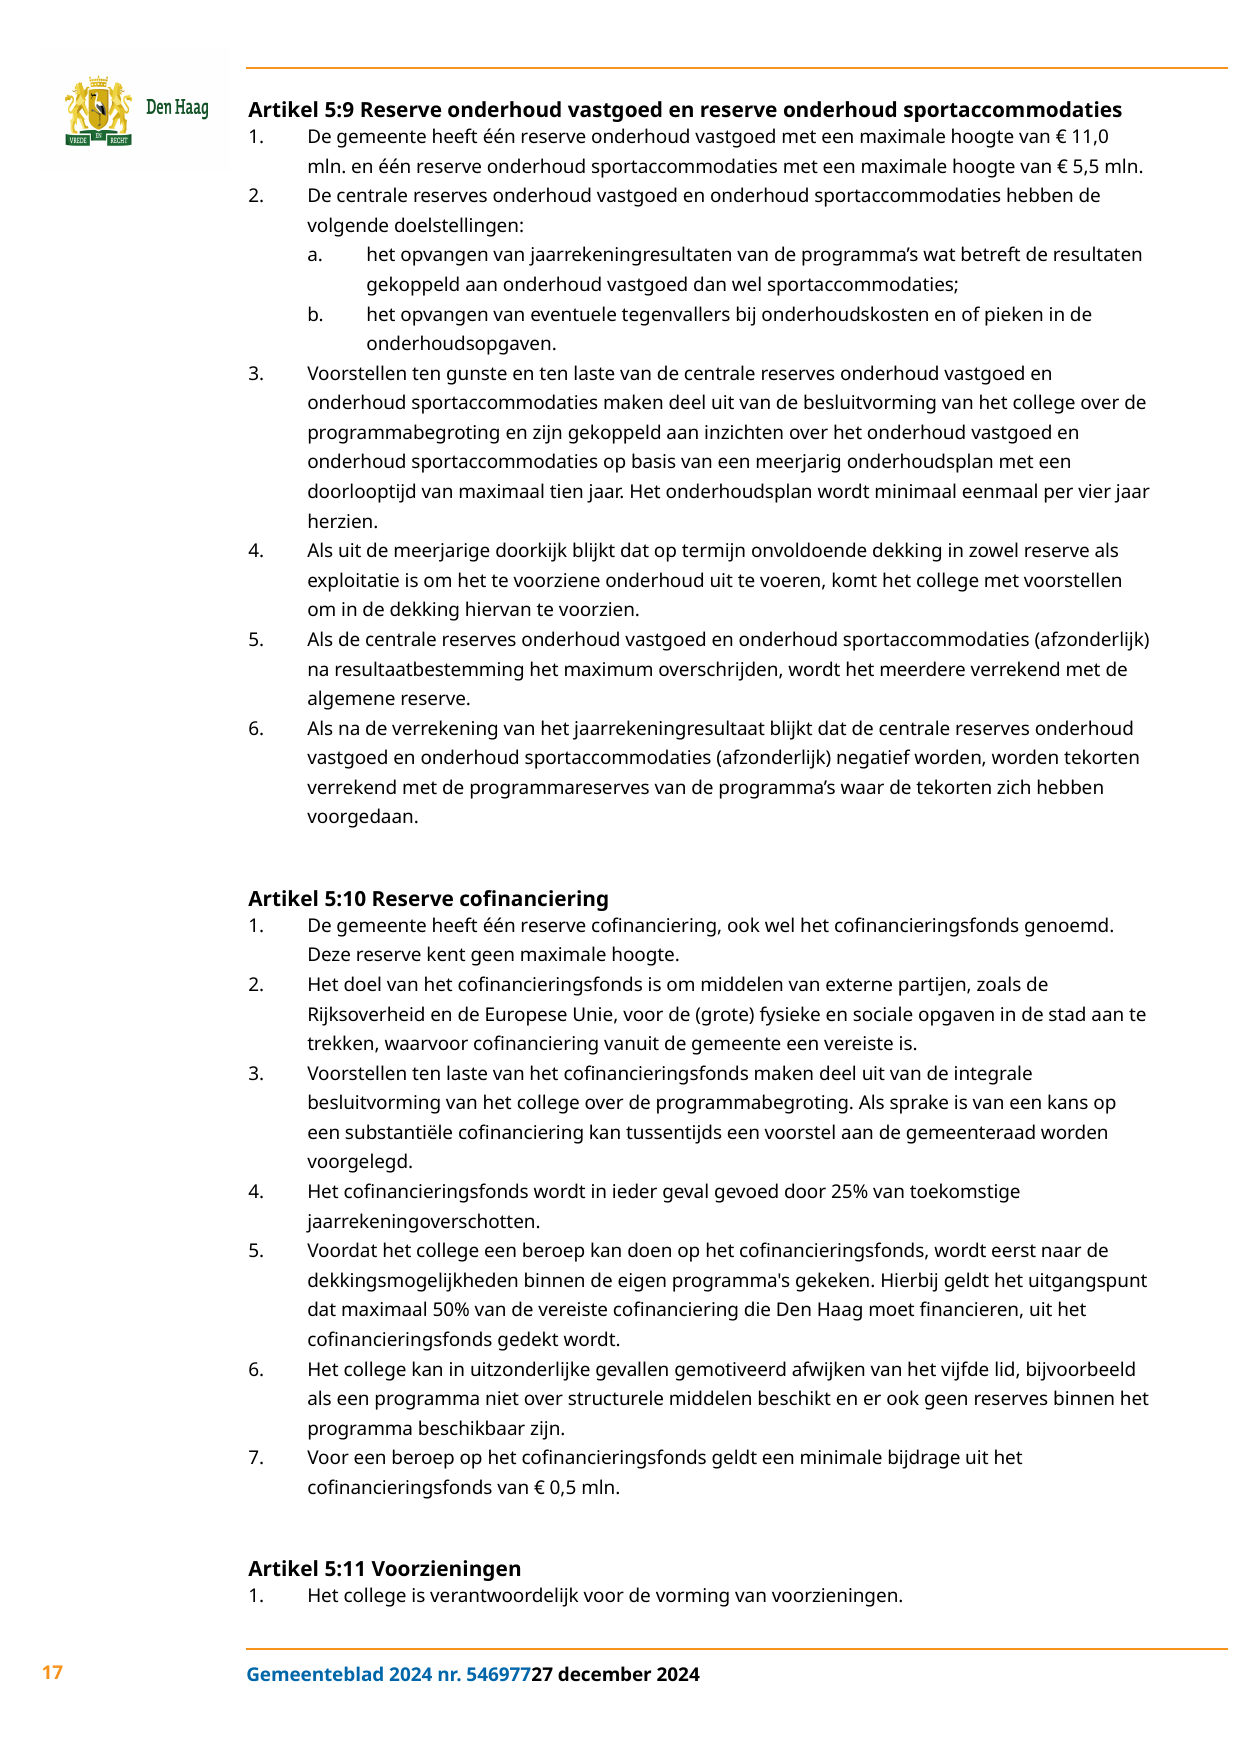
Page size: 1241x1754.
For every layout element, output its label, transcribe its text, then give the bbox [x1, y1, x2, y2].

picture [41, 47, 231, 172]
list Voorstellen ten gunste en ten laste van de centrale reserves onderhoud vastgoed en onderhoud sportaccommodaties maken deel uit van de besluitvorming van het college over de programmabegroting en zijn gekoppeld aan inzichten over het onderhoud vastgoed en onderhoud sportaccommodaties op basis van een meerjarig onderhoudsplan met een doorlooptijd van maximaal tien jaar. Het onderhoudsplan wordt minimaal eenmaal per vier jaar herzien. [248, 360, 1152, 533]
list Als na de verrekening van het jaarrekeningresultaat blijkt dat de centrale reserves onderhoud vastgoed en onderhoud sportaccommodaties (afzonderlijk) negatief worden, worden tekorten verrekend met de programmareserves van de programma’s waar de tekorten zich hebben voorgedaan. [248, 715, 1152, 829]
list Voor een beroep op het cofinancieringsfonds geldt een minimale bijdrage uit het cofinancieringsfonds van € 0,5 mln. [248, 1444, 1152, 1500]
list Het college kan in uitzonderlijke gevallen gemotiveerd afwijken van het vijfde lid, bijvoorbeeld als een programma niet over structurele middelen beschikt en er ook geen reserves binnen het programma beschikbaar zijn. [248, 1356, 1152, 1441]
list het opvangen van jaarrekeningresultaten van de programma’s wat betreft de resultaten gekoppeld aan onderhoud vastgoed dan wel sportaccommodaties; [307, 242, 1152, 297]
list De centrale reserves onderhoud vastgoed en onderhoud sportaccommodaties hebben de volgende doelstellingen: [248, 182, 1152, 238]
list Voorstellen ten laste van het cofinancieringsfonds maken deel uit van de integrale besluitvorming van het college over de programmabegroting. Als sprake is van een kans op een substantiële cofinanciering kan tussentijds een voorstel aan de gemeenteraad worden voorgelegd. [248, 1060, 1152, 1174]
list De gemeente heeft één reserve cofinanciering, ook wel het cofinancieringsfonds genoemd. Deze reserve kent geen maximale hoogte. [248, 912, 1152, 967]
list Voordat het college een beroep kan doen op het cofinancieringsfonds, wordt eerst naar de dekkingsmogelijkheden binnen de eigen programma's gekeken. Hierbij geldt het uitgangspunt dat maximaal 50% van de vereiste cofinanciering die Den Haag moet financieren, uit het cofinancieringsfonds gedekt wordt. [248, 1237, 1152, 1352]
list Het college is verantwoordelijk voor de vorming van voorzieningen. [248, 1583, 1152, 1608]
list De gemeente heeft één reserve onderhoud vastgoed met een maximale hoogte van € 11,0 mln. en één reserve onderhoud sportaccommodaties met een maximale hoogte van € 5,5 mln. [248, 123, 1152, 178]
text Artikel 5:9 Reserve onderhoud vastgoed en reserve onderhoud sportaccommodaties [248, 95, 1152, 123]
text Artikel 5:11 Voorzieningen [248, 1554, 1152, 1583]
list Als de centrale reserves onderhoud vastgoed en onderhoud sportaccommodaties (afzonderlijk) na resultaatbestemming het maximum overschrijden, wordt het meerdere verrekend met de algemene reserve. [248, 626, 1152, 711]
text Artikel 5:10 Reserve cofinanciering [248, 884, 1152, 912]
list Het cofinancieringsfonds wordt in ieder geval gevoed door 25% van toekomstige jaarrekeningoverschotten. [248, 1178, 1152, 1234]
list het opvangen van eventuele tegenvallers bij onderhoudskosten en of pieken in de onderhoudsopgaven. [307, 301, 1152, 356]
list Het doel van het cofinancieringsfonds is om middelen van externe partijen, zoals de Rijksoverheid en de Europese Unie, voor de (grote) fysieke en sociale opgaven in de stad aan te trekken, waarvoor cofinanciering vanuit de gemeente een vereiste is. [248, 971, 1152, 1056]
list Als uit de meerjarige doorkijk blijkt dat op termijn onvoldoende dekking in zowel reserve als exploitatie is om het te voorziene onderhoud uit te voeren, komt het college met voorstellen om in de dekking hiervan te voorzien. [248, 537, 1152, 622]
